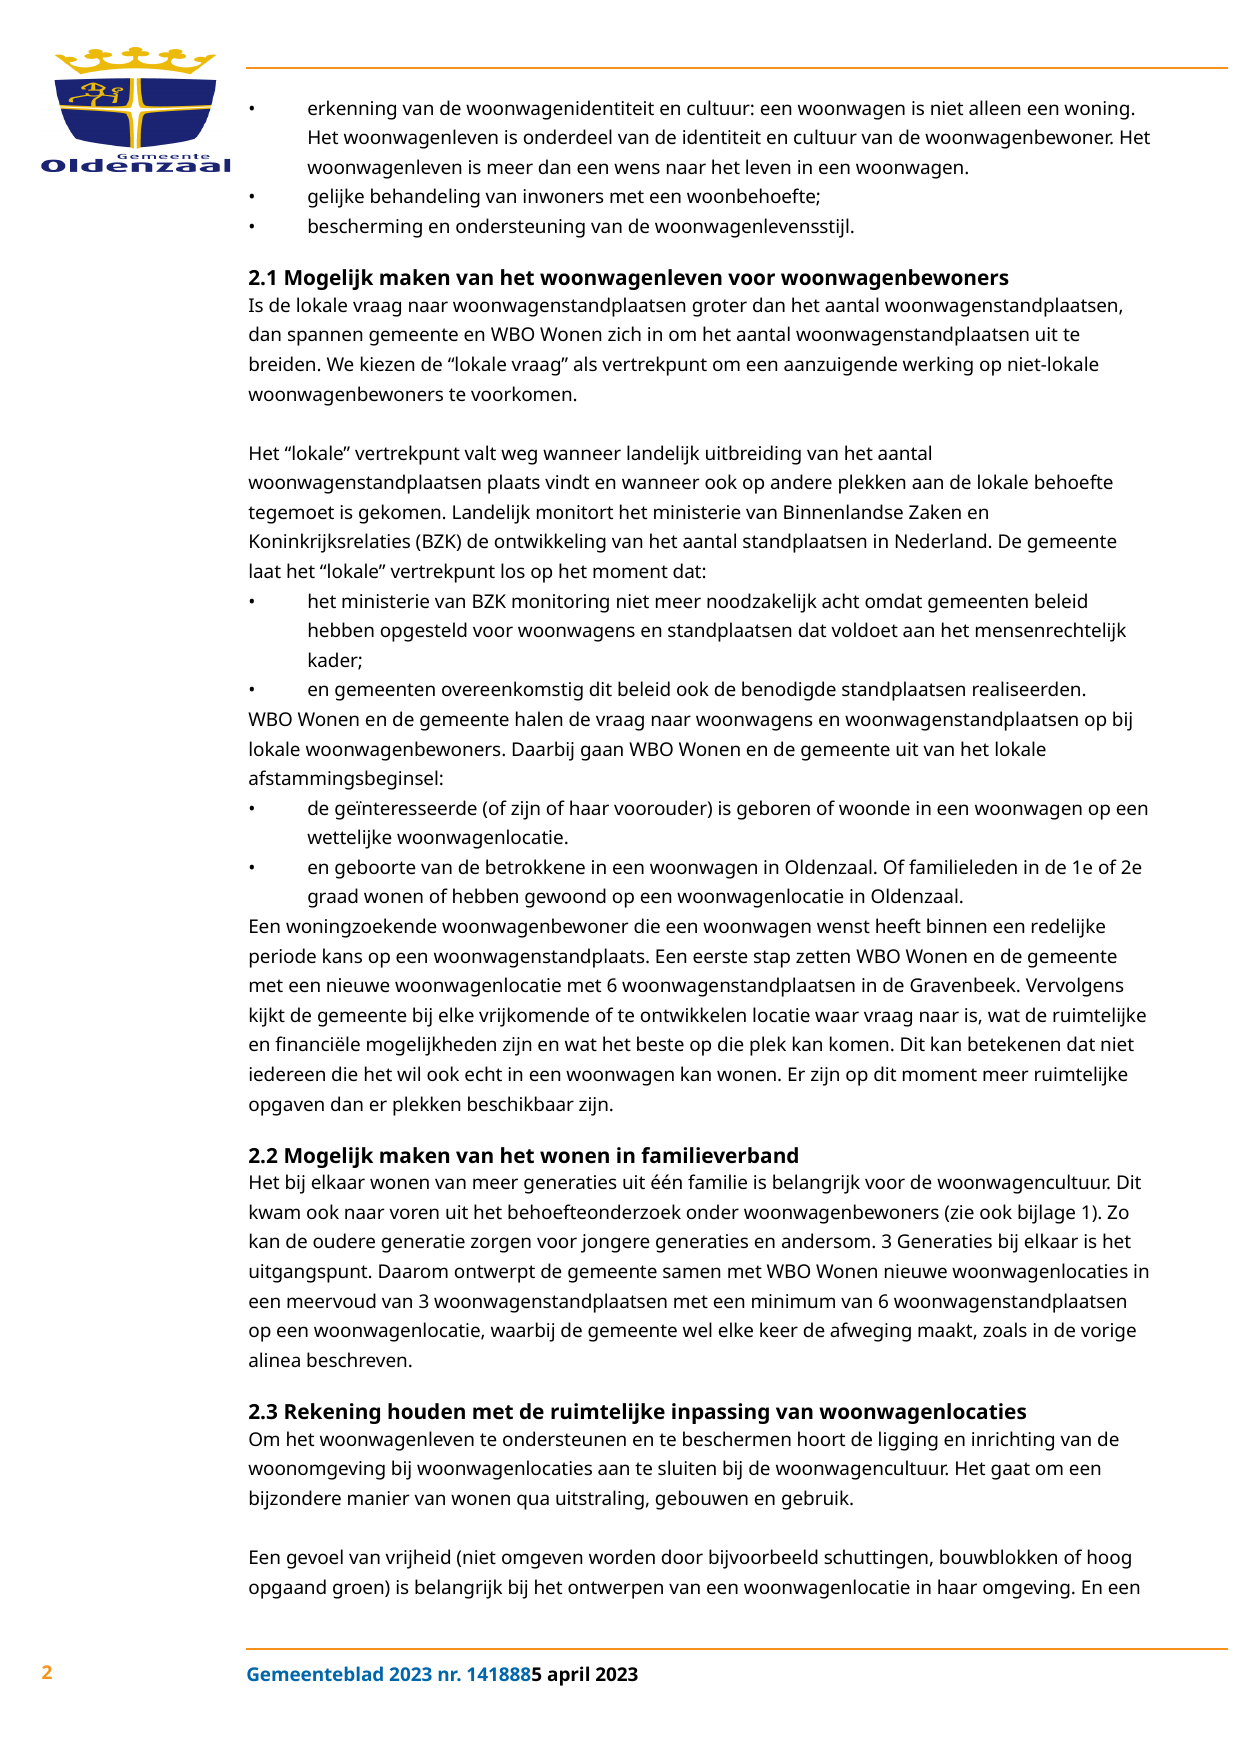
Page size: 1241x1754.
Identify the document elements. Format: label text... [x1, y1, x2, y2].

text 2.1 Mogelijk maken van het woonwagenleven voor woonwagenbewoners [248, 263, 1152, 292]
text Een gevoel van vrijheid (niet omgeven worden door bijvoorbeeld schuttingen, bouwblokken of hoog opgaand groen) is belangrijk bij het ontwerpen van een woonwagenlocatie in haar omgeving. En een [248, 1544, 1152, 1599]
list en geboorte van de betrokkene in een woonwagen in Oldenzaal. Of familieleden in de 1e of 2e graad wonen of hebben gewoond op een woonwagenlocatie in Oldenzaal. [248, 854, 1152, 909]
list erkenning van de woonwagenidentiteit en cultuur: een woonwagen is niet alleen een woning. Het woonwagenleven is onderdeel van de identiteit en cultuur van de woonwagenbewoner. Het woonwagenleven is meer dan een wens naar het leven in een woonwagen. [248, 95, 1152, 180]
text Een woningzoekende woonwagenbewoner die een woonwagen wenst heeft binnen een redelijke periode kans op een woonwagenstandplaats. Een eerste stap zetten WBO Wonen en de gemeente met een nieuwe woonwagenlocatie met 6 woonwagenstandplaatsen in de Gravenbeek. Vervolgens kijkt de gemeente bij elke vrijkomende of te ontwikkelen locatie waar vraag naar is, wat de ruimtelijke en financiële mogelijkheden zijn en wat het beste op die plek kan komen. Dit kan betekenen dat niet iedereen die het wil ook echt in een woonwagen kan wonen. Er zijn op dit moment meer ruimtelijke opgaven dan er plekken beschikbaar zijn. [248, 913, 1152, 1116]
list en gemeenten overeenkomstig dit beleid ook de benodigde standplaatsen realiseerden. [248, 677, 1152, 702]
text Is de lokale vraag naar woonwagenstandplaatsen groter dan het aantal woonwagenstandplaatsen, dan spannen gemeente en WBO Wonen zich in om het aantal woonwagenstandplaatsen uit te breiden. We kiezen de “lokale vraag” als vertrekpunt om een aanzuigende werking op niet-lokale woonwagenbewoners te voorkomen. [248, 292, 1152, 406]
text WBO Wonen en de gemeente halen de vraag naar woonwagens en woonwagenstandplaatsen op bij lokale woonwagenbewoners. Daarbij gaan WBO Wonen en de gemeente uit van het lokale afstammingsbeginsel: [248, 706, 1152, 791]
list het ministerie van BZK monitoring niet meer noodzakelijk acht omdat gemeenten beleid hebben opgesteld voor woonwagens en standplaatsen dat voldoet aan het mensenrechtelijk kader; [248, 588, 1152, 673]
text 2.3 Rekening houden met de ruimtelijke inpassing van woonwagenlocaties [248, 1397, 1152, 1426]
list gelijke behandeling van inwoners met een woonbehoefte; [248, 183, 1152, 209]
text Het bij elkaar wonen van meer generaties uit één familie is belangrijk voor de woonwagencultuur. Dit kwam ook naar voren uit het behoefteonderzoek onder woonwagenbewoners (zie ook bijlage 1). Zo kan de oudere generatie zorgen voor jongere generaties en andersom. 3 Generaties bij elkaar is het uitgangspunt. Daarom ontwerpt de gemeente samen met WBO Wonen nieuwe woonwagenlocaties in een meervoud van 3 woonwagenstandplaatsen met een minimum van 6 woonwagenstandplaatsen op een woonwagenlocatie, waarbij de gemeente wel elke keer de afweging maakt, zoals in de vorige alinea beschreven. [248, 1169, 1152, 1373]
text 2.2 Mogelijk maken van het wonen in familieverband [248, 1141, 1152, 1169]
text Om het woonwagenleven te ondersteunen en te beschermen hoort de ligging en inrichting van de woonomgeving bij woonwagenlocaties aan te sluiten bij de woonwagencultuur. Het gaat om een bijzondere manier van wonen qua uitstraling, gebouwen en gebruik. [248, 1426, 1152, 1511]
list bescherming en ondersteuning van de woonwagenlevensstijl. [248, 213, 1152, 239]
text Het “lokale” vertrekpunt valt weg wanneer landelijk uitbreiding van het aantal woonwagenstandplaatsen plaats vindt en wanneer ook op andere plekken aan de lokale behoefte tegemoet is gekomen. Landelijk monitort het ministerie van Binnenlandse Zaken en Koninkrijksrelaties (BZK) de ontwikkeling van het aantal standplaatsen in Nederland. De gemeente laat het “lokale” vertrekpunt los op het moment dat: [248, 440, 1152, 584]
list de geïnteresseerde (of zijn of haar voorouder) is geboren of woonde in een woonwagen op een wettelijke woonwagenlocatie. [248, 795, 1152, 850]
picture [41, 47, 231, 172]
